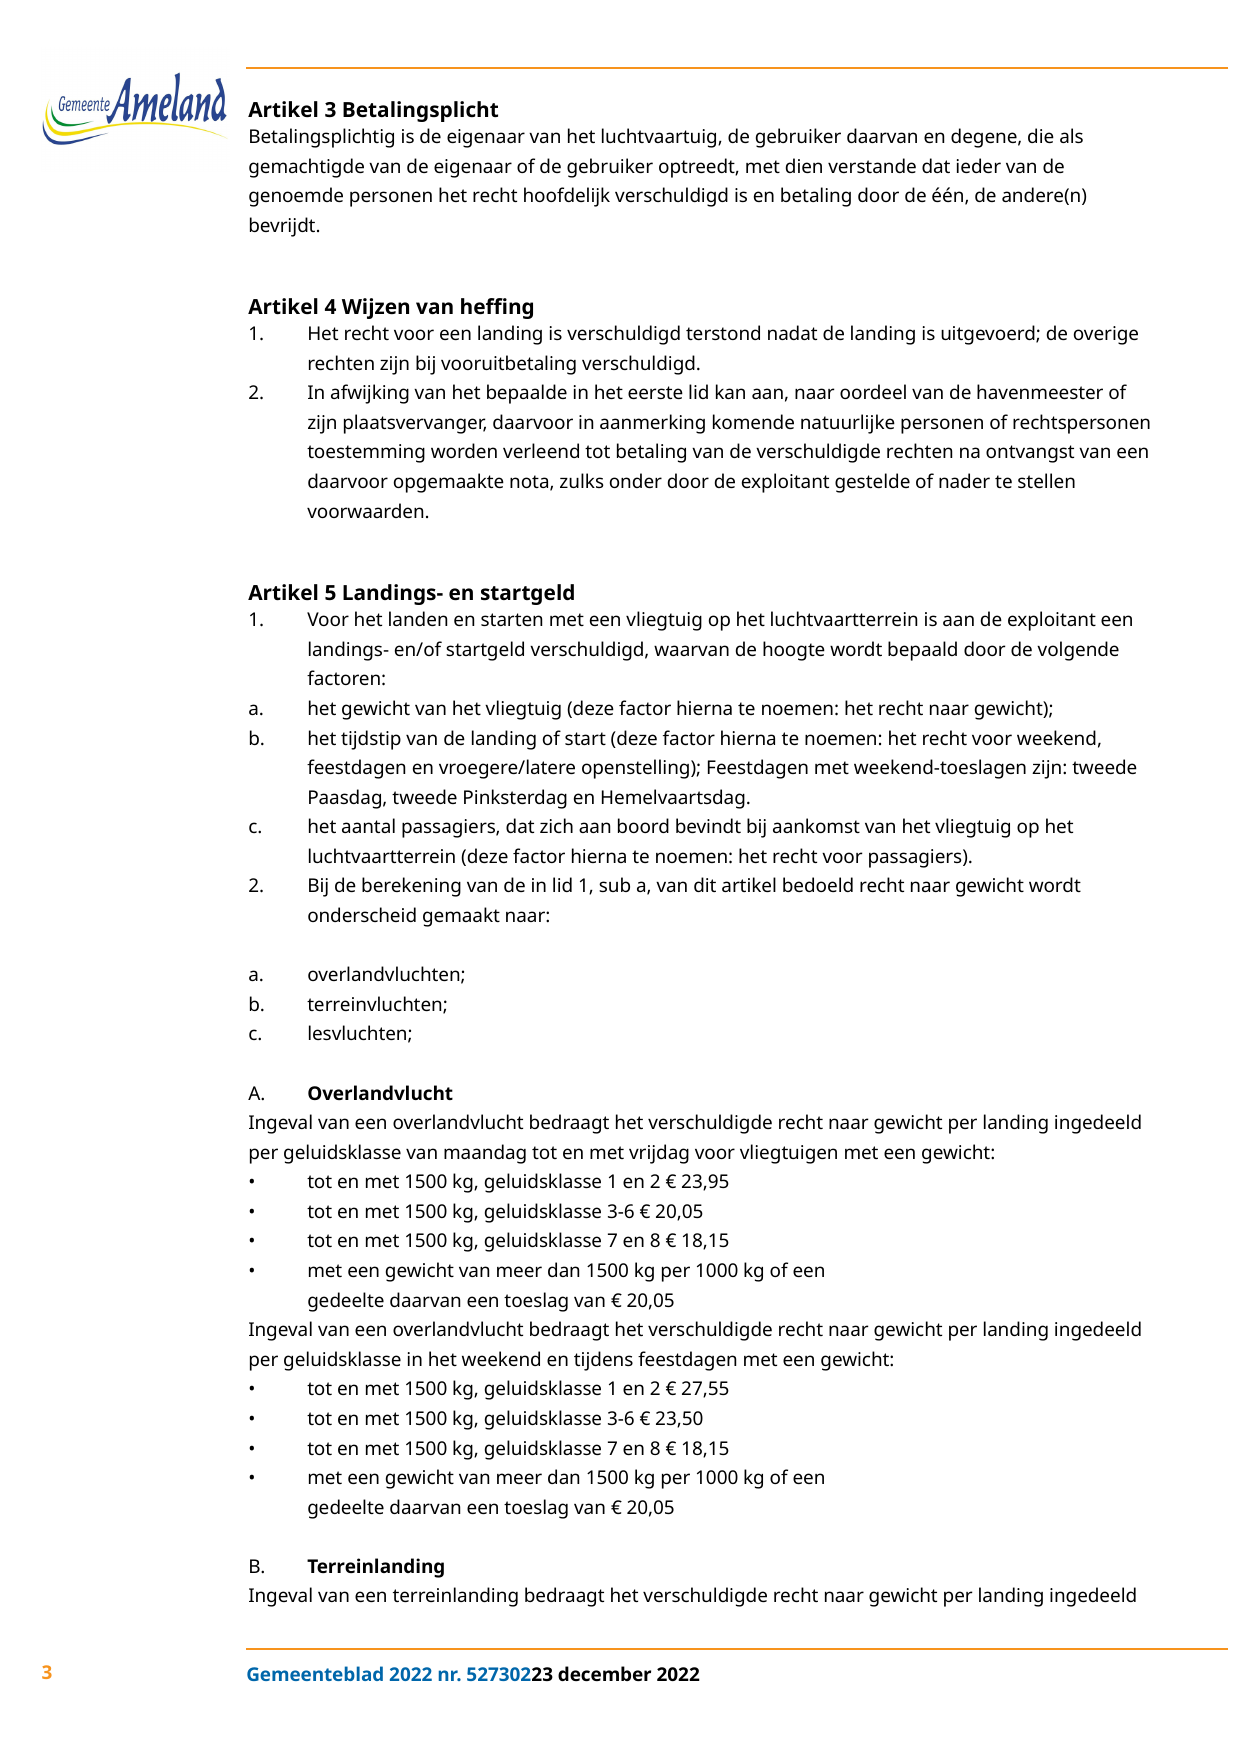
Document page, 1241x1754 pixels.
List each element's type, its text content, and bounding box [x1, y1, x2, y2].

list tot en met 1500 kg, geluidsklasse 7 en 8 € 18,15 [248, 1435, 1152, 1460]
text Ingeval van een terreinlanding bedraagt het verschuldigde recht naar gewicht per landing ingedeeld [248, 1583, 1152, 1608]
text Ingeval van een overlandvlucht bedraagt het verschuldigde recht naar gewicht per landing ingedeeld per geluidsklasse in het weekend en tijdens feestdagen met een gewicht: [248, 1316, 1152, 1372]
list tot en met 1500 kg, geluidsklasse 3-6 € 20,05 [248, 1198, 1152, 1224]
text Ingeval van een overlandvlucht bedraagt het verschuldigde recht naar gewicht per landing ingedeeld per geluidsklasse van maandag tot en met vrijdag voor vliegtuigen met een gewicht: [248, 1109, 1152, 1164]
list In afwijking van het bepaalde in het eerste lid kan aan, naar oordeel van de havenmeester of zijn plaatsvervanger, daarvoor in aanmerking komende natuurlijke personen of rechtspersonen toestemming worden verleend tot betaling van de verschuldigde rechten na ontvangst van een daarvoor opgemaakte nota, zulks onder door de exploitant gestelde of nader te stellen voorwaarden. [248, 379, 1152, 524]
list lesvluchten; [248, 1021, 1152, 1046]
list Terreinlanding [248, 1553, 1152, 1579]
list met een gewicht van meer dan 1500 kg per 1000 kg of een [248, 1257, 1152, 1283]
list terreinvluchten; [248, 991, 1152, 1017]
text Artikel 4 Wijzen van heffing [248, 292, 1152, 320]
list gedeelte daarvan een toeslag van € 20,05 [248, 1494, 1152, 1519]
list het aantal passagiers, dat zich aan boord bevindt bij aankomst van het vliegtuig op het luchtvaartterrein (deze factor hierna te noemen: het recht voor passagiers). [248, 813, 1152, 869]
text Betalingsplichtig is de eigenaar van het luchtvaartuig, de gebruiker daarvan en degene, die als gemachtigde van de eigenaar of de gebruiker optreedt, met dien verstande dat ieder van de genoemde personen het recht hoofdelijk verschuldigd is en betaling door de één, de andere(n) bevrijdt. [248, 123, 1152, 238]
list het gewicht van het vliegtuig (deze factor hierna te noemen: het recht naar gewicht); [248, 695, 1152, 721]
list Overlandvlucht [248, 1080, 1152, 1105]
list tot en met 1500 kg, geluidsklasse 1 en 2 € 23,95 [248, 1168, 1152, 1194]
list tot en met 1500 kg, geluidsklasse 1 en 2 € 27,55 [248, 1376, 1152, 1401]
picture [41, 47, 231, 172]
list Bij de berekening van de in lid 1, sub a, van dit artikel bedoeld recht naar gewicht wordt onderscheid gemaakt naar: [248, 873, 1152, 928]
list tot en met 1500 kg, geluidsklasse 7 en 8 € 18,15 [248, 1228, 1152, 1253]
text Artikel 3 Betalingsplicht [248, 95, 1152, 123]
list overlandvluchten; [248, 961, 1152, 987]
list tot en met 1500 kg, geluidsklasse 3-6 € 23,50 [248, 1405, 1152, 1431]
list met een gewicht van meer dan 1500 kg per 1000 kg of een [248, 1464, 1152, 1490]
list Het recht voor een landing is verschuldigd terstond nadat de landing is uitgevoerd; de overige rechten zijn bij vooruitbetaling verschuldigd. [248, 320, 1152, 376]
list het tijdstip van de landing of start (deze factor hierna te noemen: het recht voor weekend, feestdagen en vroegere/latere openstelling); Feestdagen met weekend-toeslagen zijn: tweede Paasdag, tweede Pinksterdag en Hemelvaartsdag. [248, 725, 1152, 809]
list gedeelte daarvan een toeslag van € 20,05 [248, 1287, 1152, 1312]
text Artikel 5 Landings- en startgeld [248, 578, 1152, 606]
list Voor het landen en starten met een vliegtuig op het luchtvaartterrein is aan de exploitant een landings- en/of startgeld verschuldigd, waarvan de hoogte wordt bepaald door de volgende factoren: [248, 606, 1152, 691]
